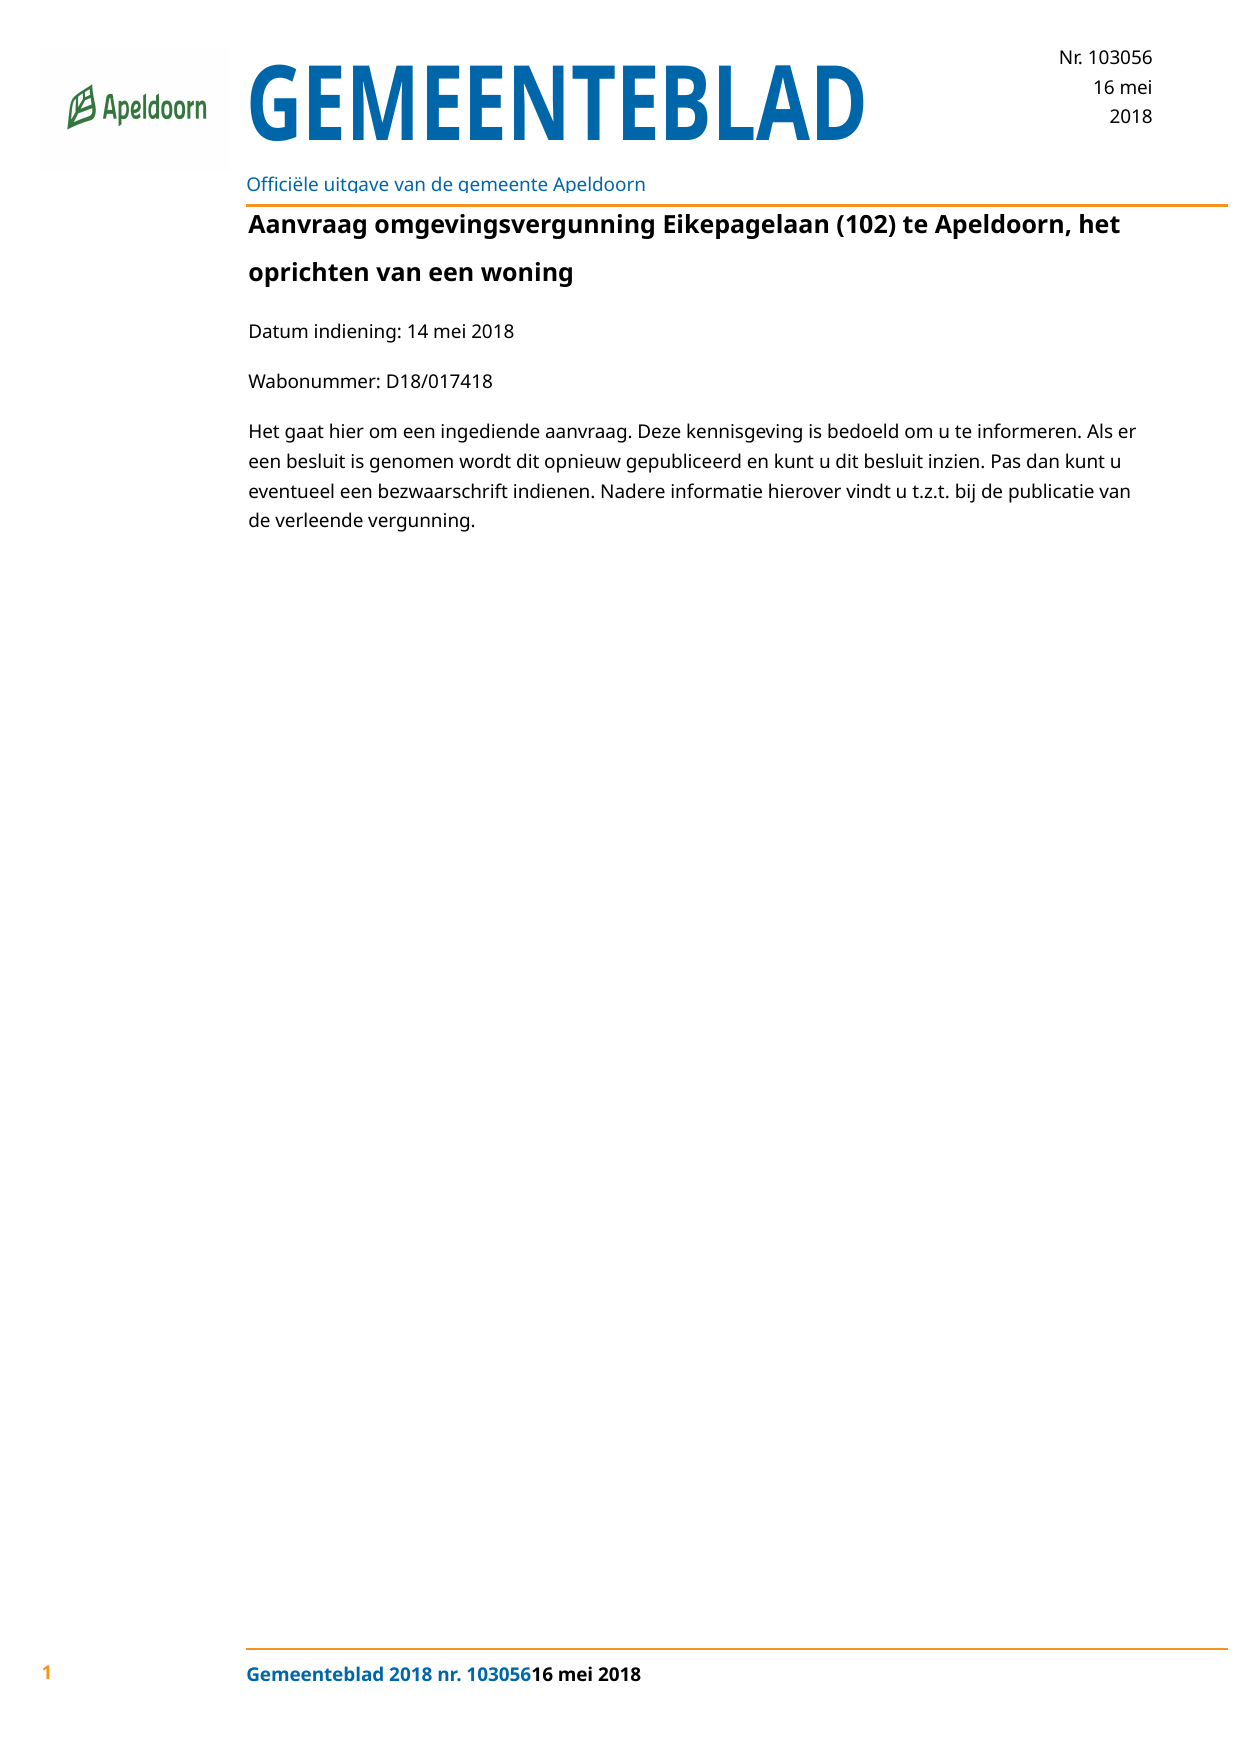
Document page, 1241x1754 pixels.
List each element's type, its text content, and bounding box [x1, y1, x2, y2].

text Datum indiening: 14 mei 2018 [248, 318, 1152, 344]
picture [41, 47, 231, 172]
text Aanvraag omgevingsvergunning Eikepagelaan (102) te Apeldoorn, het oprichten van een woning [248, 207, 1152, 288]
text Wabonummer: D18/017418 [248, 368, 1152, 394]
text Het gaat hier om een ingediende aanvraag. Deze kennisgeving is bedoeld om u te informeren. Als er een besluit is genomen wordt dit opnieuw gepubliceerd en kunt u dit besluit inzien. Pas dan kunt u eventueel een bezwaarschrift indienen. Nadere informatie hierover vindt u t.z.t. bij de publicatie van de verleende vergunning. [248, 419, 1152, 533]
